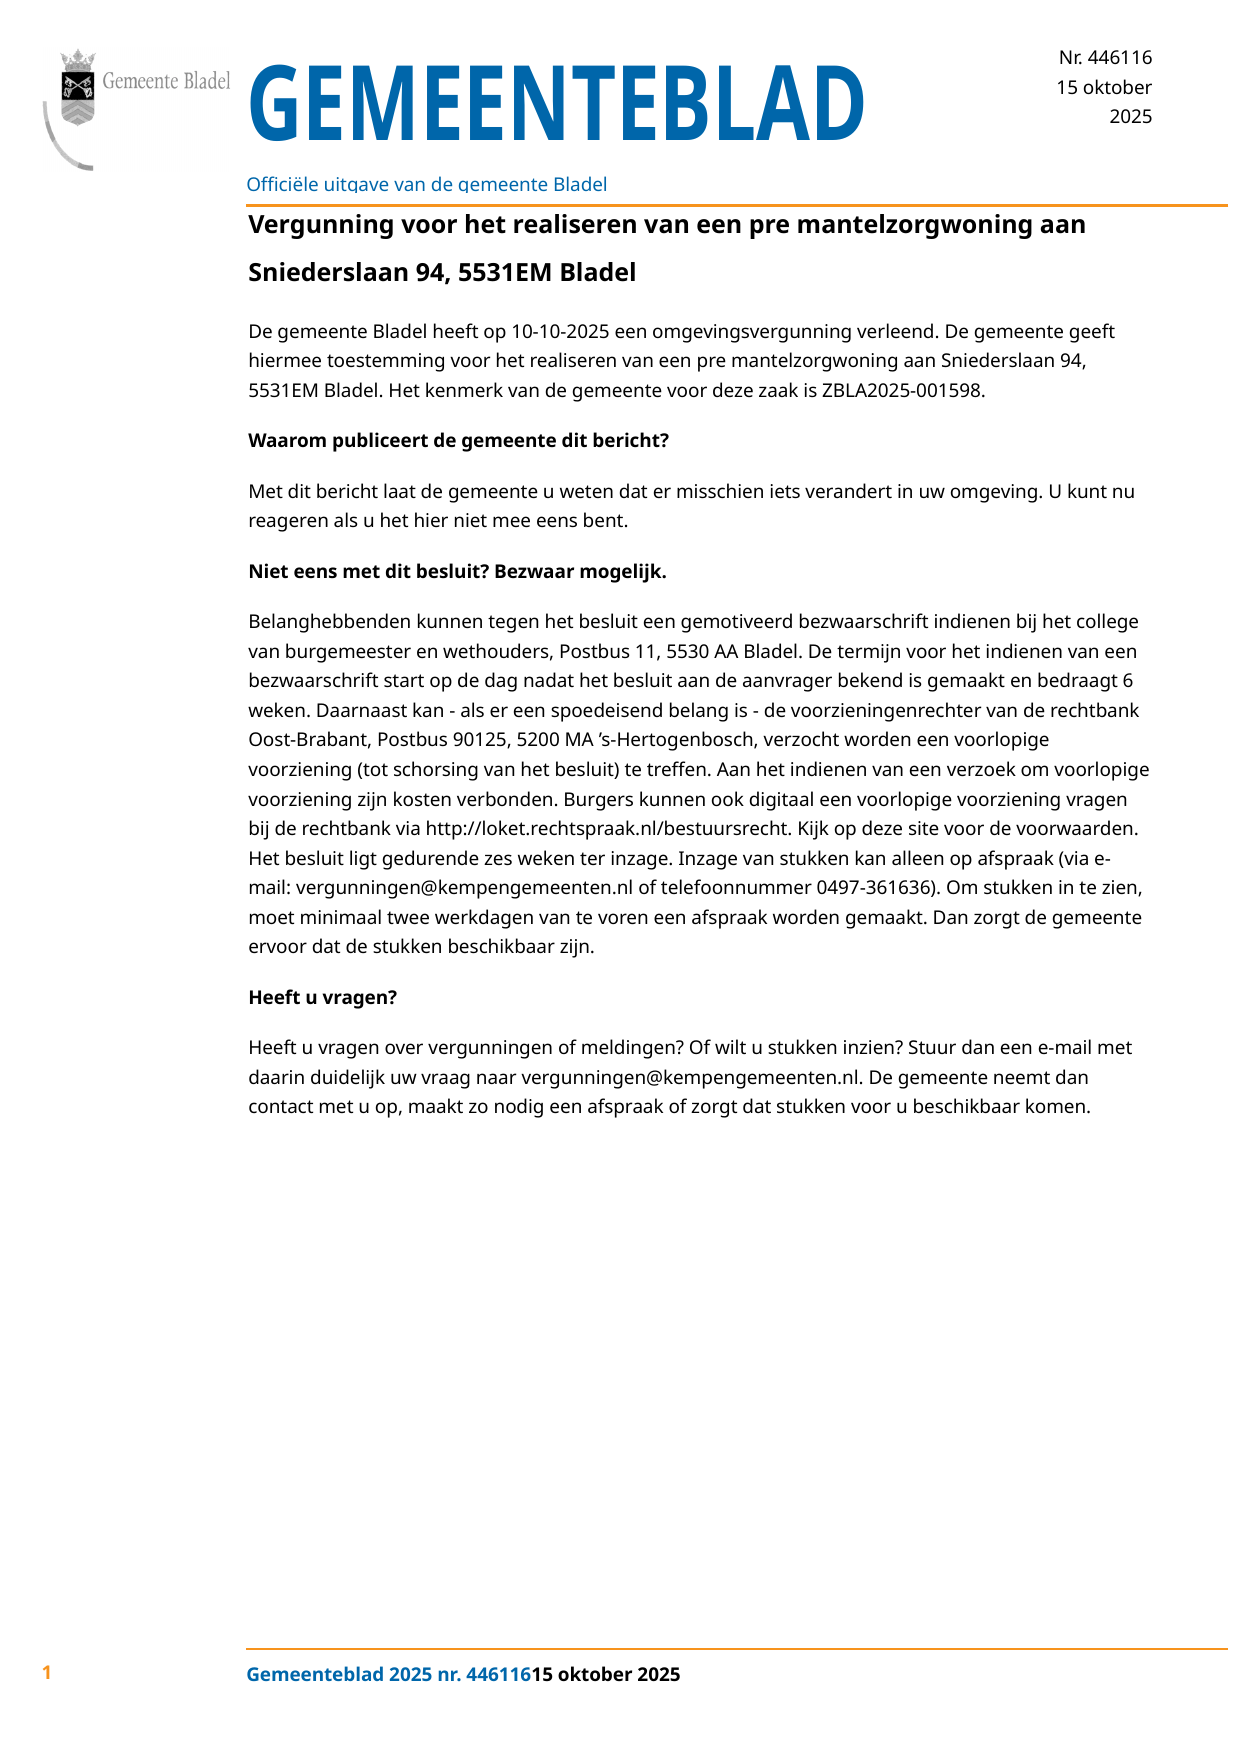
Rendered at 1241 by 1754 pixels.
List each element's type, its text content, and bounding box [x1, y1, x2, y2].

text Niet eens met dit besluit? Bezwaar mogelijk. [248, 558, 1152, 584]
text Vergunning voor het realiseren van een pre mantelzorgwoning aan Sniederslaan 94, 5531EM Bladel [248, 207, 1152, 288]
text Met dit bericht laat de gemeente u weten dat er misschien iets verandert in uw omgeving. U kunt nu reageren als u het hier niet mee eens bent. [248, 478, 1152, 533]
text Waarom publiceert de gemeente dit bericht? [248, 427, 1152, 453]
text Heeft u vragen over vergunningen of meldingen? Of wilt u stukken inzien? Stuur dan een e-mail met daarin duidelijk uw vraag naar vergunningen@kempengemeenten.nl. De gemeente neemt dan contact met u op, maakt zo nodig een afspraak of zorgt dat stukken voor u beschikbaar komen. [248, 1034, 1152, 1119]
text Belanghebbenden kunnen tegen het besluit een gemotiveerd bezwaarschrift indienen bij het college van burgemeester en wethouders, Postbus 11, 5530 AA Bladel. De termijn voor het indienen van een bezwaarschrift start op de dag nadat het besluit aan de aanvrager bekend is gemaakt en bedraagt 6 weken. Daarnaast kan - als er een spoedeisend belang is - de voorzieningenrechter van de rechtbank Oost-Brabant, Postbus 90125, 5200 MA ’s-Hertogenbosch, verzocht worden een voorlopige voorziening (tot schorsing van het besluit) te treffen. Aan het indienen van een verzoek om voorlopige voorziening zijn kosten verbonden. Burgers kunnen ook digitaal een voorlopige voorziening vragen bij de rechtbank via http://loket.rechtspraak.nl/bestuursrecht. Kijk op deze site voor de voorwaarden. Het besluit ligt gedurende zes weken ter inzage. Inzage van stukken kan alleen op afspraak (via e-mail: vergunningen@kempengemeenten.nl of telefoonnummer 0497-361636). Om stukken in te zien, moet minimaal twee werkdagen van te voren een afspraak worden gemaakt. Dan zorgt de gemeente ervoor dat de stukken beschikbaar zijn. [248, 608, 1152, 959]
text Heeft u vragen? [248, 984, 1152, 1010]
text De gemeente Bladel heeft op 10-10-2025 een omgevingsvergunning verleend. De gemeente geeft hiermee toestemming voor het realiseren van een pre mantelzorgwoning aan Sniederslaan 94, 5531EM Bladel. Het kenmerk van de gemeente voor deze zaak is ZBLA2025-001598. [248, 318, 1152, 403]
picture [41, 47, 231, 172]
